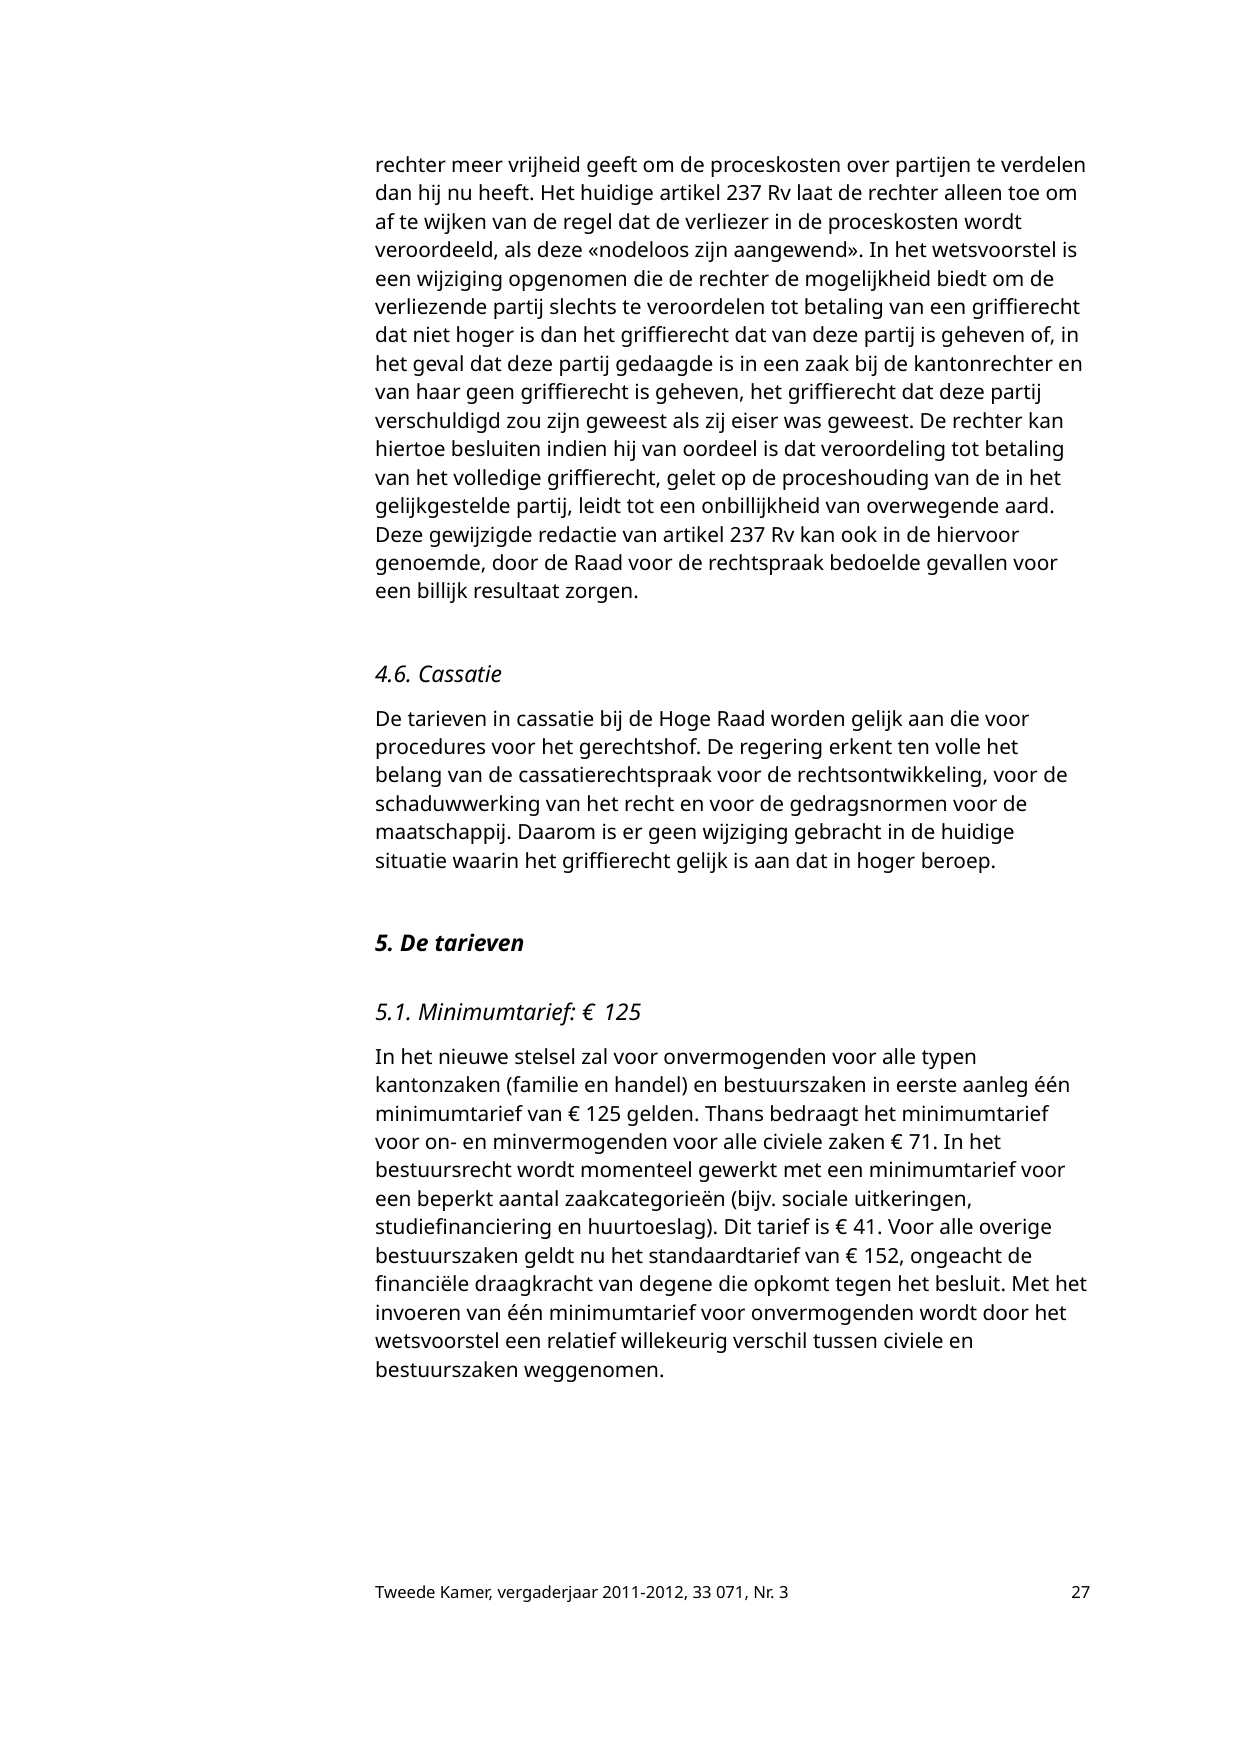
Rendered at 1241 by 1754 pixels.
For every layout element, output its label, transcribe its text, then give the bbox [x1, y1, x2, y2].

text De tarieven in cassatie bij de Hoge Raad worden gelijk aan die voor procedures voor het gerechtshof. De regering erkent ten volle het belang van de cassatierechtspraak voor de rechtsontwikkeling, voor de schaduwwerking van het recht en voor de gedragsnormen voor de maatschappij. Daarom is er geen wijziging gebracht in de huidige situatie waarin het griffierecht gelijk is aan dat in hoger beroep. [375, 704, 1090, 874]
subtitle 5. De tarieven [375, 927, 1090, 958]
text rechter meer vrijheid geeft om de proceskosten over partijen te verdelen dan hij nu heeft. Het huidige artikel 237 Rv laat de rechter alleen toe om af te wijken van de regel dat de verliezer in de proceskosten wordt veroordeeld, als deze «nodeloos zijn aangewend». In het wetsvoorstel is een wijziging opgenomen die de rechter de mogelijkheid biedt om de verliezende partij slechts te veroordelen tot betaling van een griffierecht dat niet hoger is dan het griffierecht dat van deze partij is geheven of, in het geval dat deze partij gedaagde is in een zaak bij de kantonrechter en van haar geen griffierecht is geheven, het griffierecht dat deze partij verschuldigd zou zijn geweest als zij eiser was geweest. De rechter kan hiertoe besluiten indien hij van oordeel is dat veroordeling tot betaling van het volledige griffierecht, gelet op de proceshouding van de in het gelijkgestelde partij, leidt tot een onbillijkheid van overwegende aard. Deze gewijzigde redactie van artikel 237 Rv kan ook in de hiervoor genoemde, door de Raad voor de rechtspraak bedoelde gevallen voor een billijk resultaat zorgen. [375, 150, 1090, 605]
subtitle 5.1. Minimumtarief: € 125 [375, 996, 1090, 1027]
subtitle 4.6. Cassatie [375, 657, 1090, 689]
text In het nieuwe stelsel zal voor onvermogenden voor alle typen kantonzaken (familie en handel) en bestuurszaken in eerste aanleg één minimumtarief van € 125 gelden. Thans bedraagt het minimumtarief voor on- en minvermogenden voor alle civiele zaken € 71. In het bestuursrecht wordt momenteel gewerkt met een minimumtarief voor een beperkt aantal zaakcategorieën (bijv. sociale uitkeringen, studiefinanciering en huurtoeslag). Dit tarief is € 41. Voor alle overige bestuurszaken geldt nu het standaardtarief van € 152, ongeacht de financiële draagkracht van degene die opkomt tegen het besluit. Met het invoeren van één minimumtarief voor onvermogenden wordt door het wetsvoorstel een relatief willekeurig verschil tussen civiele en bestuurszaken weggenomen. [375, 1042, 1090, 1383]
